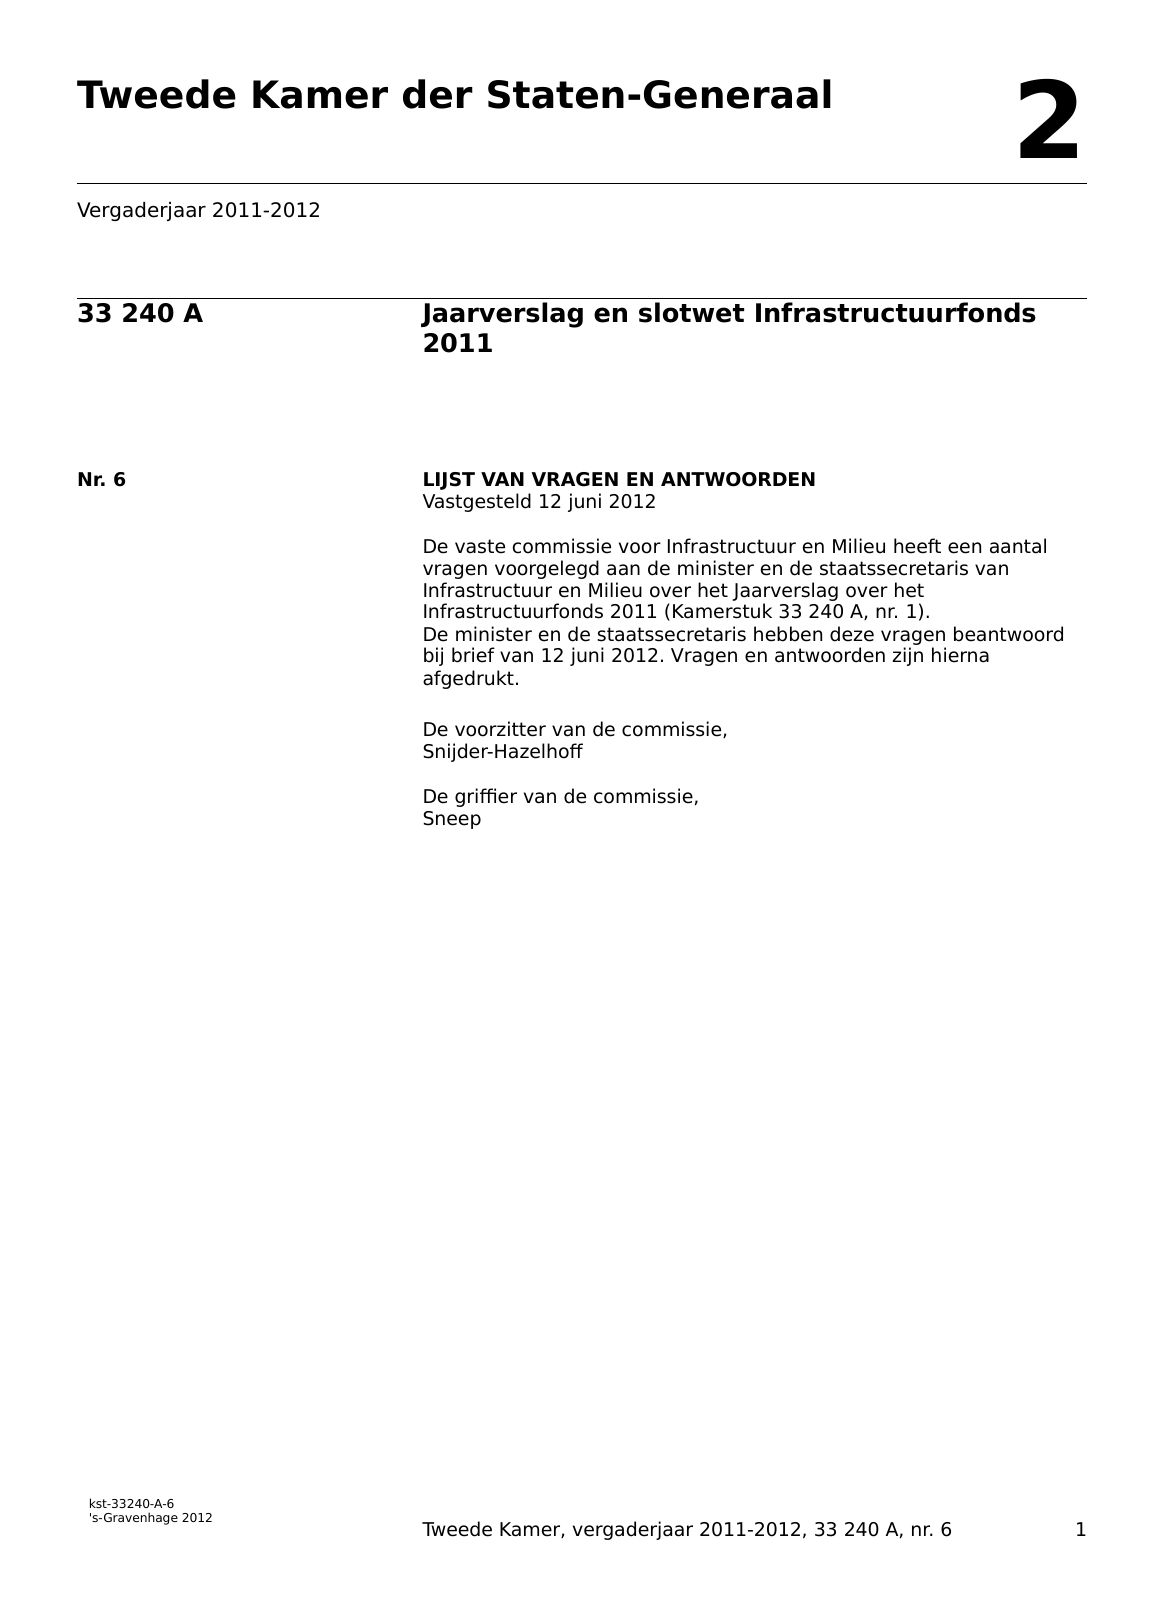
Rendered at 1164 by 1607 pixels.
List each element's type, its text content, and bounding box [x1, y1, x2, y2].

text De voorzitter van de commissie, Snijder-Hazelhoff [422, 719, 1087, 763]
text De vaste commissie voor Infrastructuur en Milieu heeft een aantal vragen voorgelegd aan de minister en de staatssecretaris van Infrastructuur en Milieu over het Jaarverslag over het Infrastructuurfonds 2011 (Kamerstuk 33 240 A, nr. 1). [422, 536, 1087, 623]
table_cell Vergaderjaar 2011-2012 [77, 184, 1087, 298]
subtitle Nr. 6 LIJST VAN VRAGEN EN ANTWOORDEN [77, 469, 1087, 491]
table_header Tweede Kamer der Staten-Generaal [77, 59, 886, 183]
text 's-Gravenhage 2012 [88, 1511, 323, 1525]
text De griffier van de commissie, Sneep [422, 786, 1087, 829]
subtitle 33 240 A Jaarverslag en slotwet Infrastructuurfonds 2011 [77, 299, 1087, 358]
table_header 2 [886, 59, 1087, 183]
text De minister en de staatssecretaris hebben deze vragen beantwoord bij brief van 12 juni 2012. Vragen en antwoorden zijn hierna afgedrukt. [422, 623, 1087, 689]
text kst-33240-A-6 [88, 1497, 323, 1511]
text Vastgesteld 12 juni 2012 [422, 491, 1087, 513]
